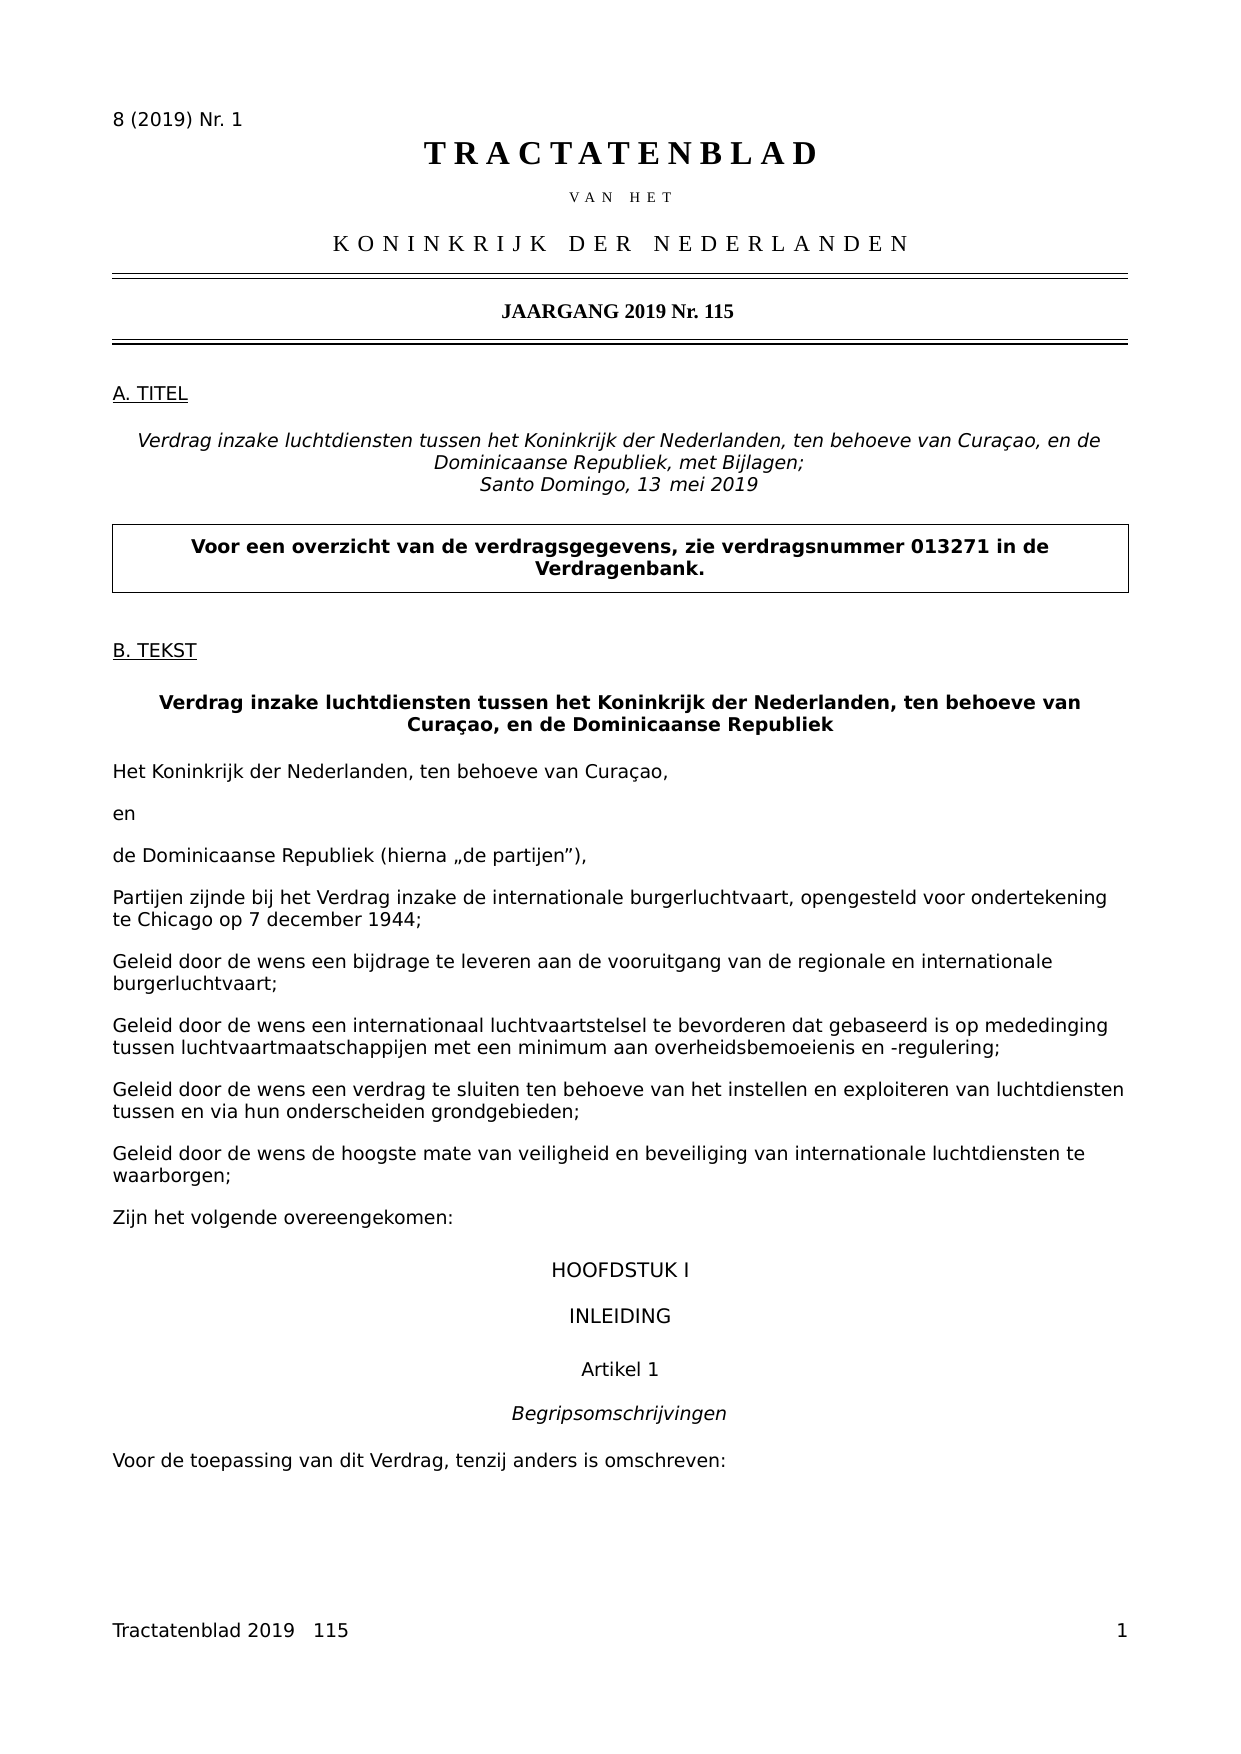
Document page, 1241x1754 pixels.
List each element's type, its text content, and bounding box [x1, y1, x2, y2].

text TRACTATENBLAD [112, 133, 1128, 172]
subtitle A. TITEL [112, 383, 1128, 405]
subtitle HOOFDSTUK I INLEIDING [112, 1259, 1128, 1329]
text 8 (2019) Nr. 1 [112, 109, 1128, 131]
text Partijen zijnde bij het Verdrag inzake de internationale burgerluchtvaart, opengesteld voor ondertekening te Chicago op 7 december 1944; [112, 887, 1128, 931]
text Het Koninkrijk der Nederlanden, ten behoeve van Curaçao, [112, 761, 1128, 783]
text VAN HET [112, 189, 1128, 206]
text Geleid door de wens een verdrag te sluiten ten behoeve van het instellen en exploiteren van luchtdiensten tussen en via hun onderscheiden grondgebieden; [112, 1079, 1128, 1123]
text Santo Domingo, 13 mei 2019 [112, 474, 1128, 496]
text de Dominicaanse Republiek (hierna „de partijen”), [112, 845, 1128, 867]
text Zijn het volgende overeengekomen: [112, 1207, 1128, 1229]
text KONINKRIJK DER NEDERLANDEN [112, 229, 1128, 256]
text Voor de toepassing van dit Verdrag, tenzij anders is omschreven: [112, 1450, 1128, 1472]
text Geleid door de wens een internationaal luchtvaartstelsel te bevorderen dat gebaseerd is op mededinging tussen luchtvaartmaatschappijen met een minimum aan overheidsbemoeienis en -regulering; [112, 1015, 1128, 1059]
subtitle Verdrag inzake luchtdiensten tussen het Koninkrijk der Nederlanden, ten behoeve van Curaçao, en de Dominicaanse Republiek [112, 692, 1128, 736]
subtitle B. TEKST [112, 640, 1128, 662]
text Geleid door de wens een bijdrage te leveren aan de vooruitgang van de regionale en internationale burgerluchtvaart; [112, 951, 1128, 995]
subtitle Artikel 1 Begripsomschrijvingen [112, 1359, 1128, 1425]
text JAARGANG 2019 Nr. 115 [112, 299, 1128, 323]
text en [112, 803, 1128, 825]
text Geleid door de wens de hoogste mate van veiligheid en beveiliging van internationale luchtdiensten te waarborgen; [112, 1143, 1128, 1187]
text Verdrag inzake luchtdiensten tussen het Koninkrijk der Nederlanden, ten behoeve van Curaçao, en de Dominicaanse Republiek, met Bijlagen; [112, 430, 1128, 474]
